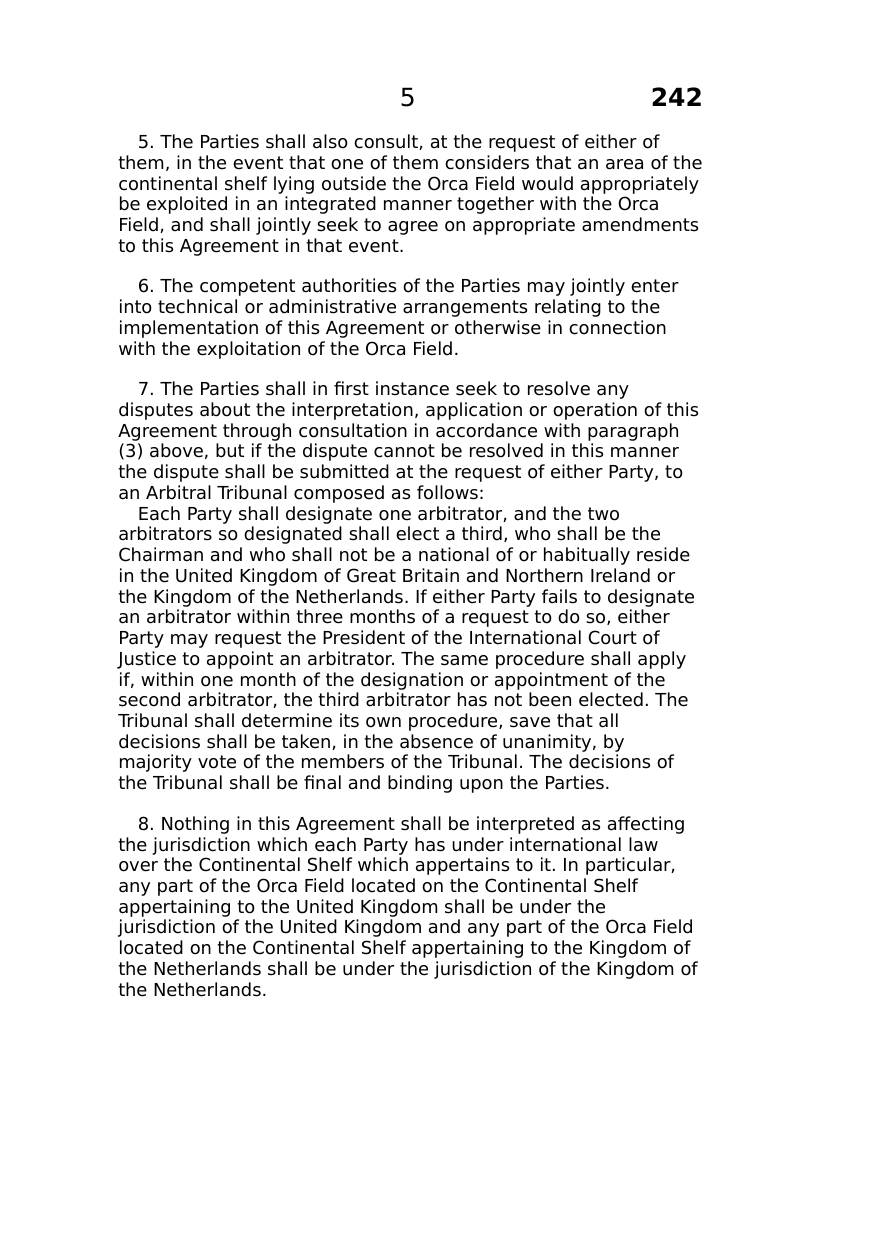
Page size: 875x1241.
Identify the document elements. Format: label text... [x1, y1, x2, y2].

text 8. Nothing in this Agreement shall be interpreted as affecting the jurisdiction which each Party has under international law over the Continental Shelf which appertains to it. In particular, any part of the Orca Field located on the Continental Shelf appertaining to the United Kingdom shall be under the jurisdiction of the United Kingdom and any part of the Orca Field located on the Continental Shelf appertaining to the Kingdom of the Netherlands shall be under the jurisdiction of the Kingdom of the Netherlands. [118, 814, 703, 1000]
text 5. The Parties shall also consult, at the request of either of them, in the event that one of them considers that an area of the continental shelf lying outside the Orca Field would appropriately be exploited in an integrated manner together with the Orca Field, and shall jointly seek to agree on appropriate amendments to this Agreement in that event. [118, 132, 703, 256]
text 6. The competent authorities of the Parties may jointly enter into technical or administrative arrangements relating to the implementation of this Agreement or otherwise in connection with the exploitation of the Orca Field. [118, 276, 703, 359]
text Each Party shall designate one arbitrator, and the two arbitrators so designated shall elect a third, who shall be the Chairman and who shall not be a national of or habitually reside in the United Kingdom of Great Britain and Northern Ireland or the Kingdom of the Netherlands. If either Party fails to designate an arbitrator within three months of a request to do so, either Party may request the President of the International Court of Justice to appoint an arbitrator. The same procedure shall apply if, within one month of the designation or appointment of the second arbitrator, the third arbitrator has not been elected. The Tribunal shall determine its own procedure, save that all decisions shall be taken, in the absence of unanimity, by majority vote of the members of the Tribunal. The decisions of the Tribunal shall be final and binding upon the Parties. [118, 503, 703, 794]
text 7. The Parties shall in first instance seek to resolve any disputes about the interpretation, application or operation of this Agreement through consultation in accordance with paragraph (3) above, but if the dispute cannot be resolved in this manner the dispute shall be submitted at the request of either Party, to an Arbitral Tribunal composed as follows: [118, 379, 703, 503]
